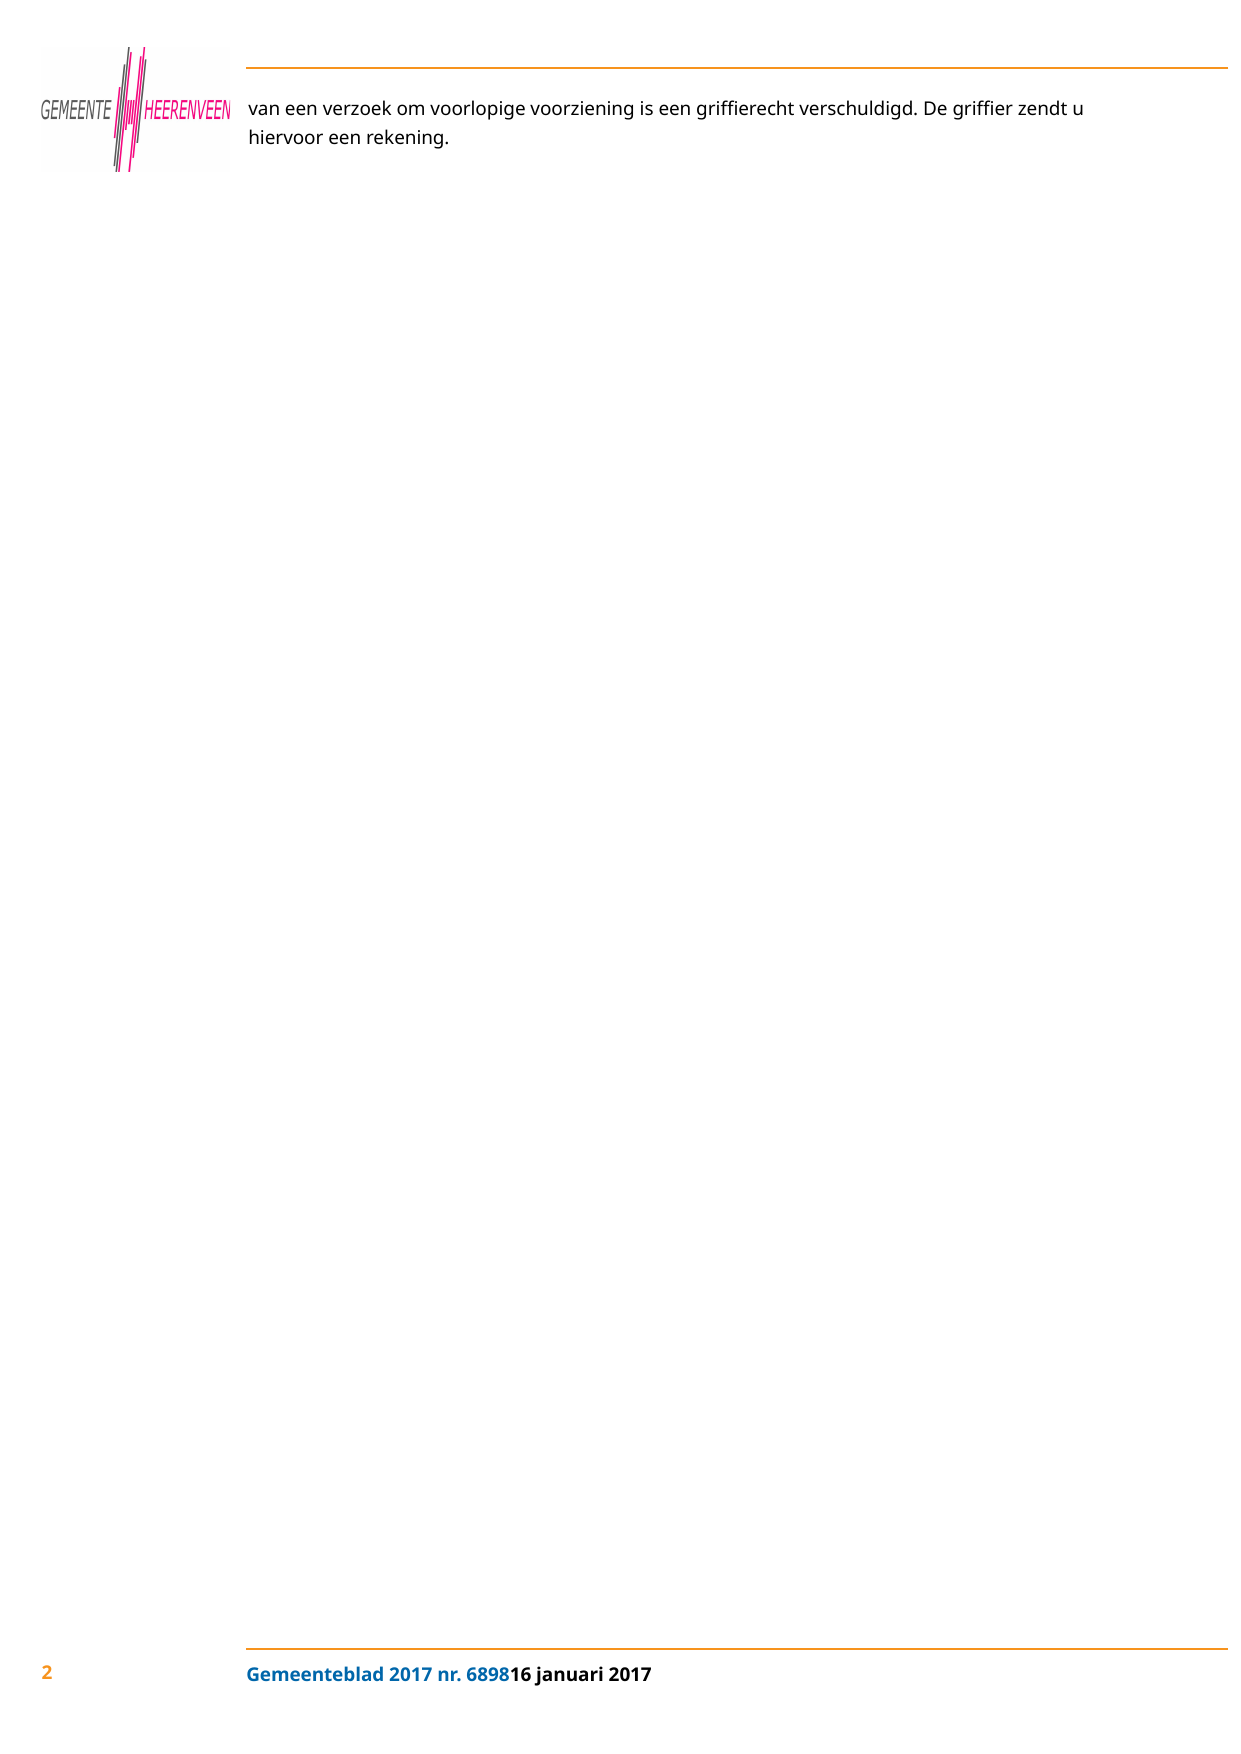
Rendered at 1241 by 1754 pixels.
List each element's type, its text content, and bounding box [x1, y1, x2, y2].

text van een verzoek om voorlopige voorziening is een griffierecht verschuldigd. De griffier zendt u hiervoor een rekening. [248, 95, 1152, 150]
picture [41, 47, 231, 172]
